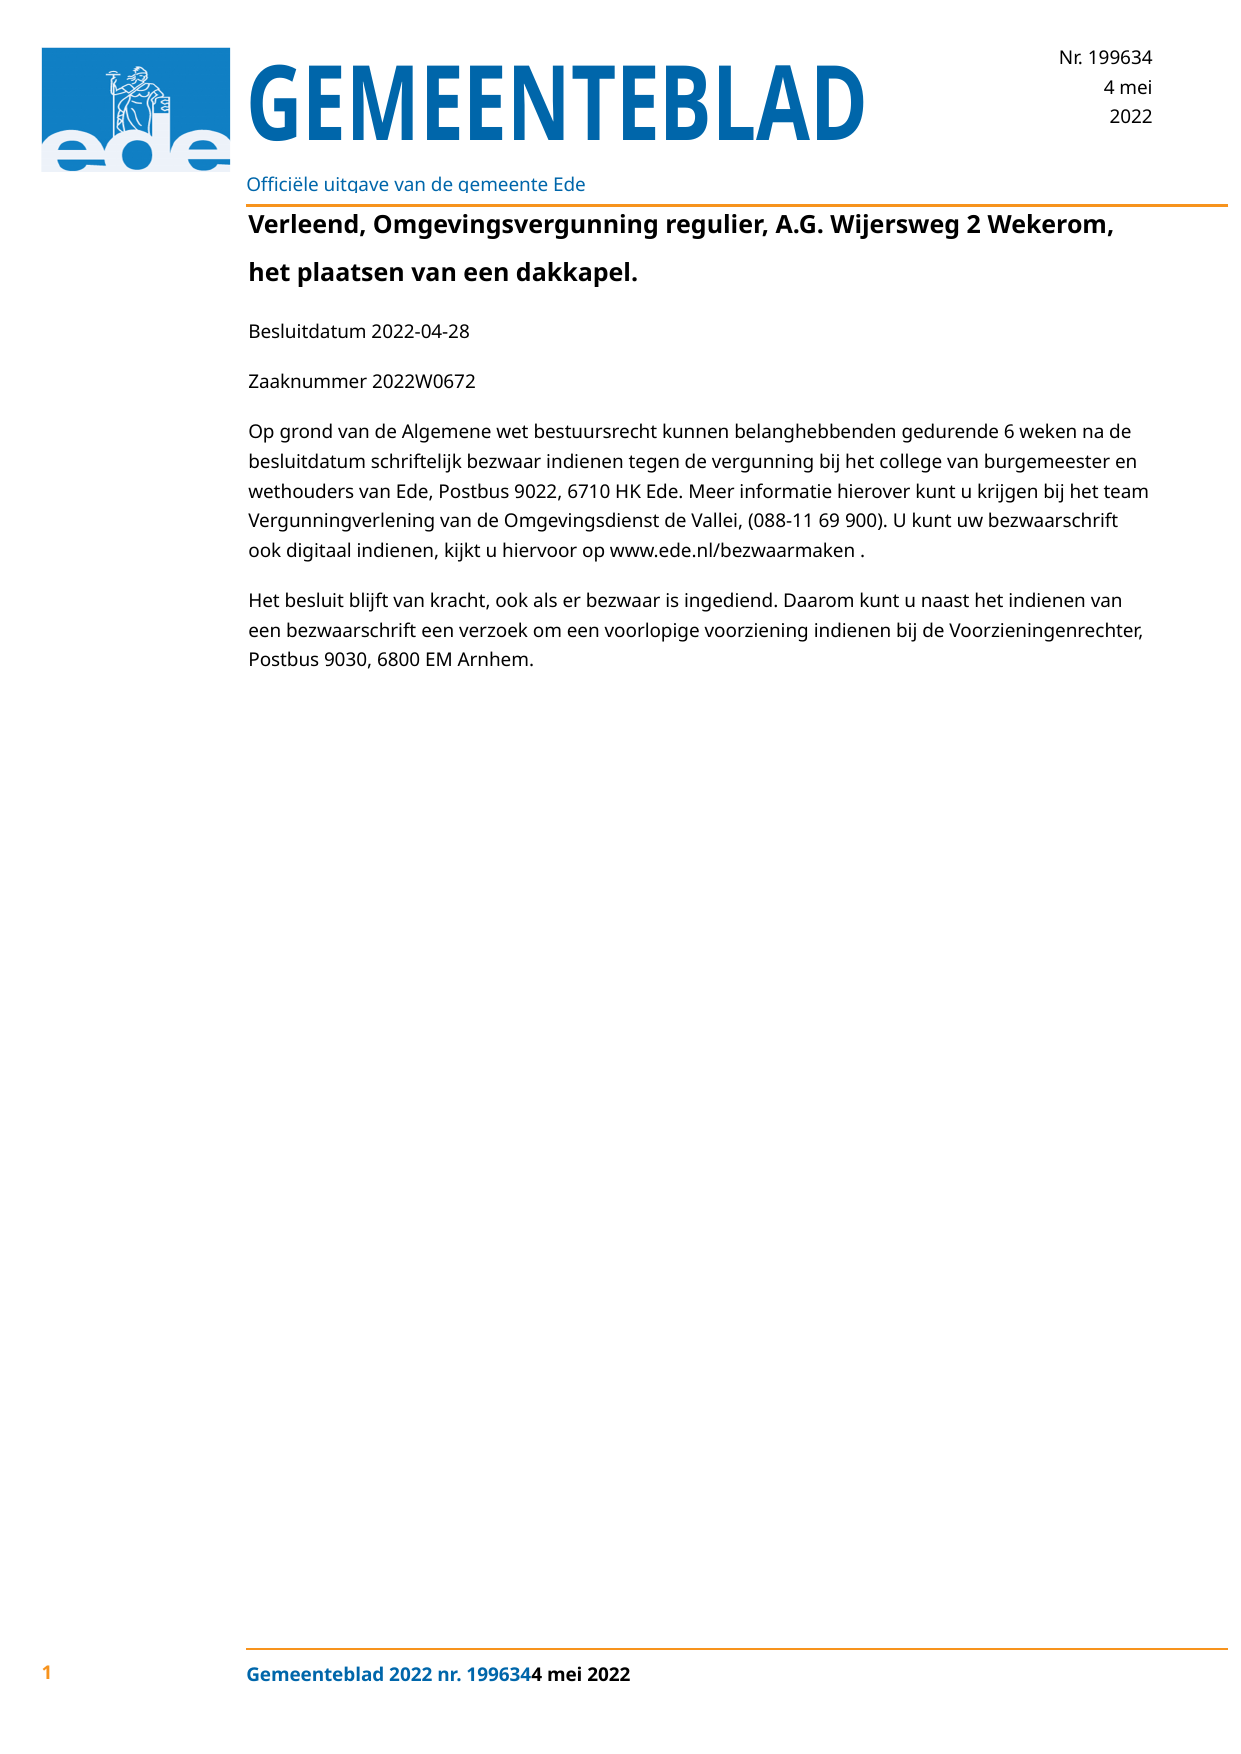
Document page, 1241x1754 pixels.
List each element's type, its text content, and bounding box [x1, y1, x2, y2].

text Besluitdatum 2022-04-28 [248, 318, 1152, 344]
text Op grond van de Algemene wet bestuursrecht kunnen belanghebbenden gedurende 6 weken na de besluitdatum schriftelijk bezwaar indienen tegen de vergunning bij het college van burgemeester en wethouders van Ede, Postbus 9022, 6710 HK Ede. Meer informatie hierover kunt u krijgen bij het team Vergunningverlening van de Omgevingsdienst de Vallei, (088-11 69 900). U kunt uw bezwaarschrift ook digitaal indienen, kijkt u hiervoor op www.ede.nl/bezwaarmaken . [248, 419, 1152, 563]
picture [41, 47, 231, 172]
text Zaaknummer 2022W0672 [248, 368, 1152, 394]
text Verleend, Omgevingsvergunning regulier, A.G. Wijersweg 2 Wekerom, het plaatsen van een dakkapel. [248, 207, 1152, 288]
text Het besluit blijft van kracht, ook als er bezwaar is ingediend. Daarom kunt u naast het indienen van een bezwaarschrift een verzoek om een voorlopige voorziening indienen bij de Voorzieningenrechter, Postbus 9030, 6800 EM Arnhem. [248, 587, 1152, 672]
